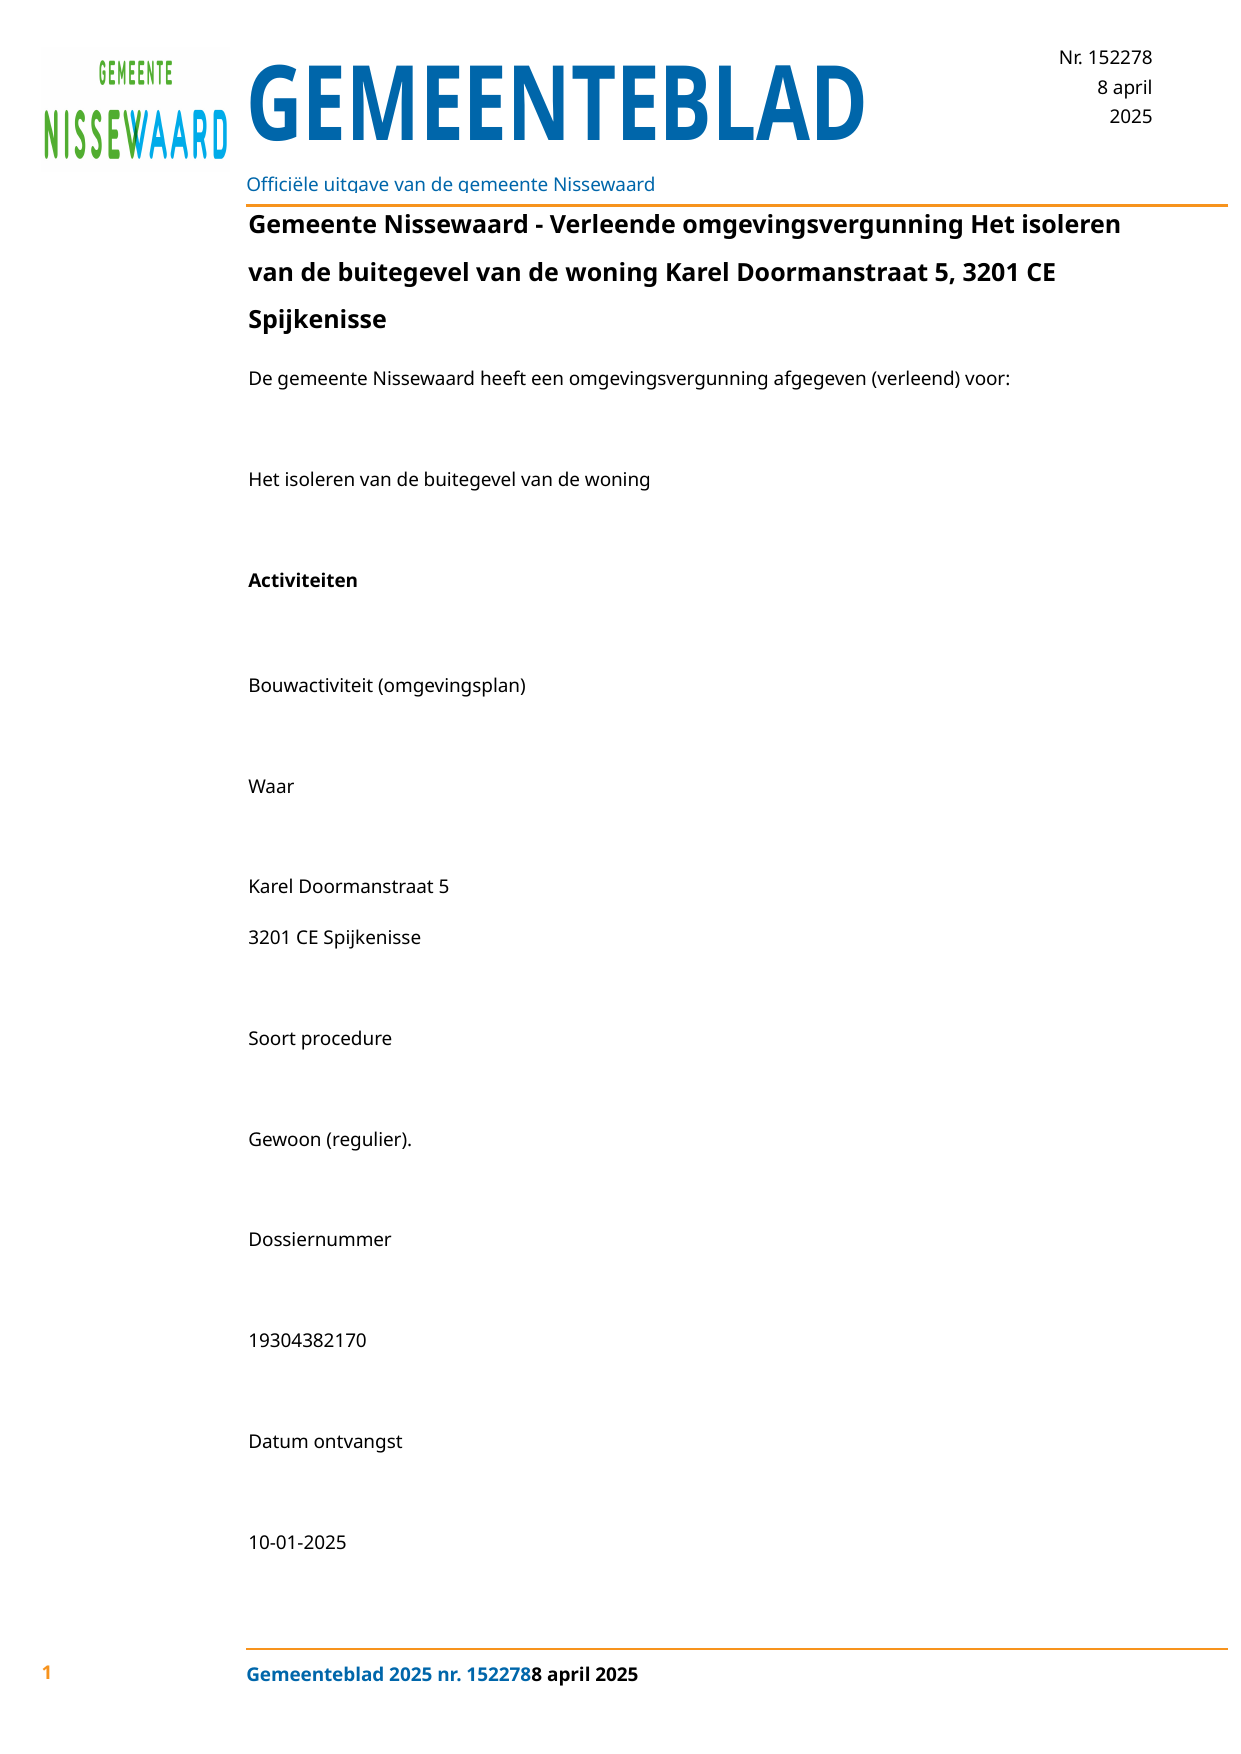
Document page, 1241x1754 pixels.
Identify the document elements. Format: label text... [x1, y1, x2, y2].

text 3201 CE Spijkenisse [248, 924, 1152, 950]
text Datum ontvangst [248, 1428, 1152, 1454]
text Karel Doormanstraat 5 [248, 874, 1152, 899]
text Bouwactiviteit (omgevingsplan) [248, 672, 1152, 698]
text Soort procedure [248, 1025, 1152, 1051]
text 19304382170 [248, 1327, 1152, 1353]
text Het isoleren van de buitegevel van de woning [248, 466, 1152, 492]
text Waar [248, 773, 1152, 798]
picture [41, 47, 231, 172]
text Activiteiten [248, 567, 1152, 593]
text Gewoon (regulier). [248, 1126, 1152, 1151]
text De gemeente Nissewaard heeft een omgevingsvergunning afgegeven (verleend) voor: [248, 366, 1152, 391]
text Dossiernummer [248, 1227, 1152, 1252]
text Gemeente Nissewaard - Verleende omgevingsvergunning Het isoleren van de buitegevel van de woning Karel Doormanstraat 5, 3201 CE Spijkenisse [248, 207, 1152, 336]
text 10-01-2025 [248, 1529, 1152, 1555]
text ﻿ [248, 618, 1152, 647]
